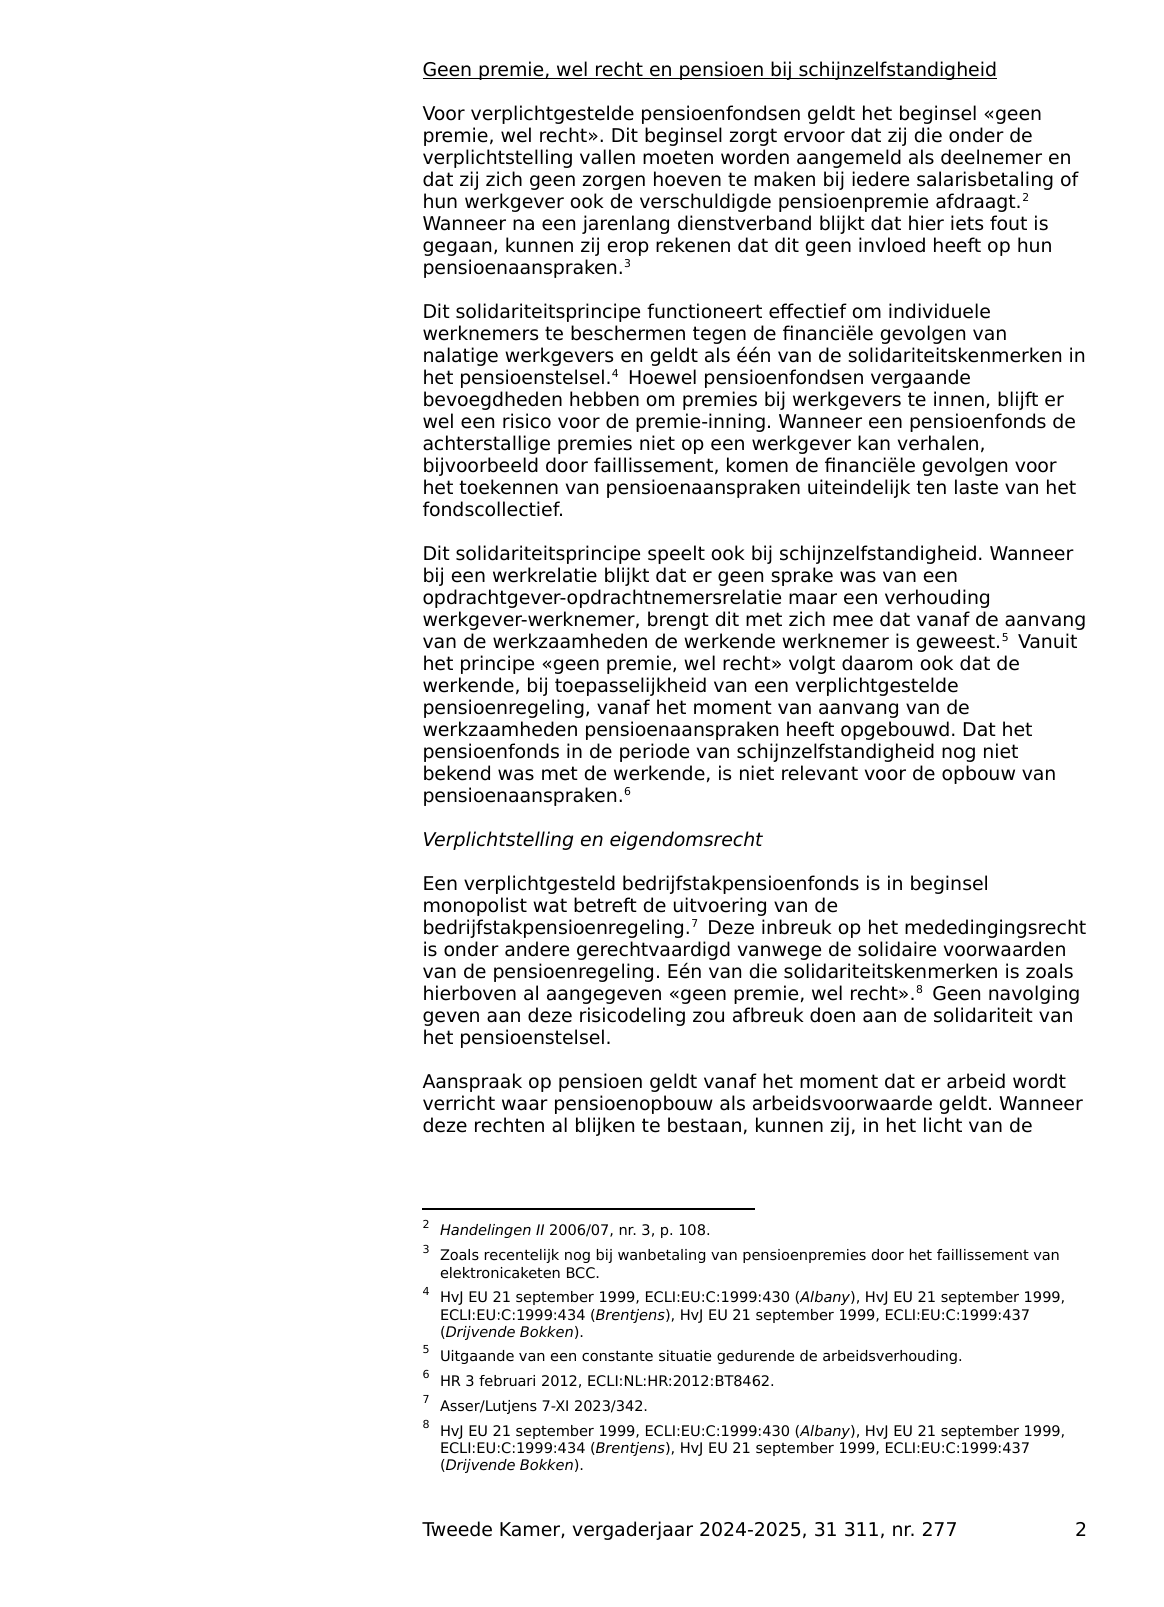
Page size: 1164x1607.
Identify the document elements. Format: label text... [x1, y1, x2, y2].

text Zoals recentelijk nog bij wanbetaling van pensioenpremies door het faillissement van elektronicaketen BCC. [422, 1243, 1087, 1282]
text HR 3 februari 2012, ECLI:NL:HR:2012:BT8462. [422, 1368, 1087, 1391]
text Uitgaande van een constante situatie gedurende de arbeidsverhouding. [422, 1343, 1087, 1366]
text Handelingen II 2006/07, nr. 3, p. 108. [422, 1218, 1087, 1240]
text Dit solidariteitsprincipe speelt ook bij schijnzelfstandigheid. Wanneer bij een werkrelatie blijkt dat er geen sprake was van een opdrachtgever-opdrachtnemersrelatie maar een verhouding werkgever-werknemer, brengt dit met zich mee dat vanaf de aanvang van de werkzaamheden de werkende werknemer is geweest. Vanuit het principe «geen premie, wel recht» volgt daarom ook dat de werkende, bij toepasselijkheid van een verplichtgestelde pensioenregeling, vanaf het moment van aanvang van de werkzaamheden pensioenaanspraken heeft opgebouwd. Dat het pensioenfonds in de periode van schijnzelfstandigheid nog niet bekend was met de werkende, is niet relevant voor de opbouw van pensioenaanspraken. [422, 543, 1087, 807]
text Voor verplichtgestelde pensioenfondsen geldt het beginsel «geen premie, wel recht». Dit beginsel zorgt ervoor dat zij die onder de verplichtstelling vallen moeten worden aangemeld als deelnemer en dat zij zich geen zorgen hoeven te maken bij iedere salarisbetaling of hun werkgever ook de verschuldigde pensioenpremie afdraagt. Wanneer na een jarenlang dienstverband blijkt dat hier iets fout is gegaan, kunnen zij erop rekenen dat dit geen invloed heeft op hun pensioenaanspraken. [422, 103, 1087, 279]
text HvJ EU 21 september 1999, ECLI:EU:C:1999:430 (Albany), HvJ EU 21 september 1999, ECLI:EU:C:1999:434 (Brentjens), HvJ EU 21 september 1999, ECLI:EU:C:1999:437 (Drijvende Bokken). [422, 1285, 1087, 1341]
text Aanspraak op pensioen geldt vanaf het moment dat er arbeid wordt verricht waar pensioenopbouw als arbeidsvoorwaarde geldt. Wanneer deze rechten al blijken te bestaan, kunnen zij, in het licht van de [422, 1071, 1087, 1137]
text HvJ EU 21 september 1999, ECLI:EU:C:1999:430 (Albany), HvJ EU 21 september 1999, ECLI:EU:C:1999:434 (Brentjens), HvJ EU 21 september 1999, ECLI:EU:C:1999:437 (Drijvende Bokken). [422, 1418, 1087, 1474]
text Dit solidariteitsprincipe functioneert effectief om individuele werknemers te beschermen tegen de financiële gevolgen van nalatige werkgevers en geldt als één van de solidariteitskenmerken in het pensioenstelsel. Hoewel pensioenfondsen vergaande bevoegdheden hebben om premies bij werkgevers te innen, blijft er wel een risico voor de premie-inning. Wanneer een pensioenfonds de achterstallige premies niet op een werkgever kan verhalen, bijvoorbeeld door faillissement, komen de financiële gevolgen voor het toekennen van pensioenaanspraken uiteindelijk ten laste van het fondscollectief. [422, 301, 1087, 521]
subtitle Geen premie, wel recht en pensioen bij schijnzelfstandigheid [422, 59, 1087, 81]
text Een verplichtgesteld bedrijfstakpensioenfonds is in beginsel monopolist wat betreft de uitvoering van de bedrijfstakpensioenregeling. Deze inbreuk op het mededingingsrecht is onder andere gerechtvaardigd vanwege de solidaire voorwaarden van de pensioenregeling. Eén van die solidariteitskenmerken is zoals hierboven al aangegeven «geen premie, wel recht». Geen navolging geven aan deze risicodeling zou afbreuk doen aan de solidariteit van het pensioenstelsel. [422, 873, 1087, 1049]
text Asser/Lutjens 7-XI 2023/342. [422, 1393, 1087, 1416]
subtitle Verplichtstelling en eigendomsrecht [422, 829, 1087, 851]
